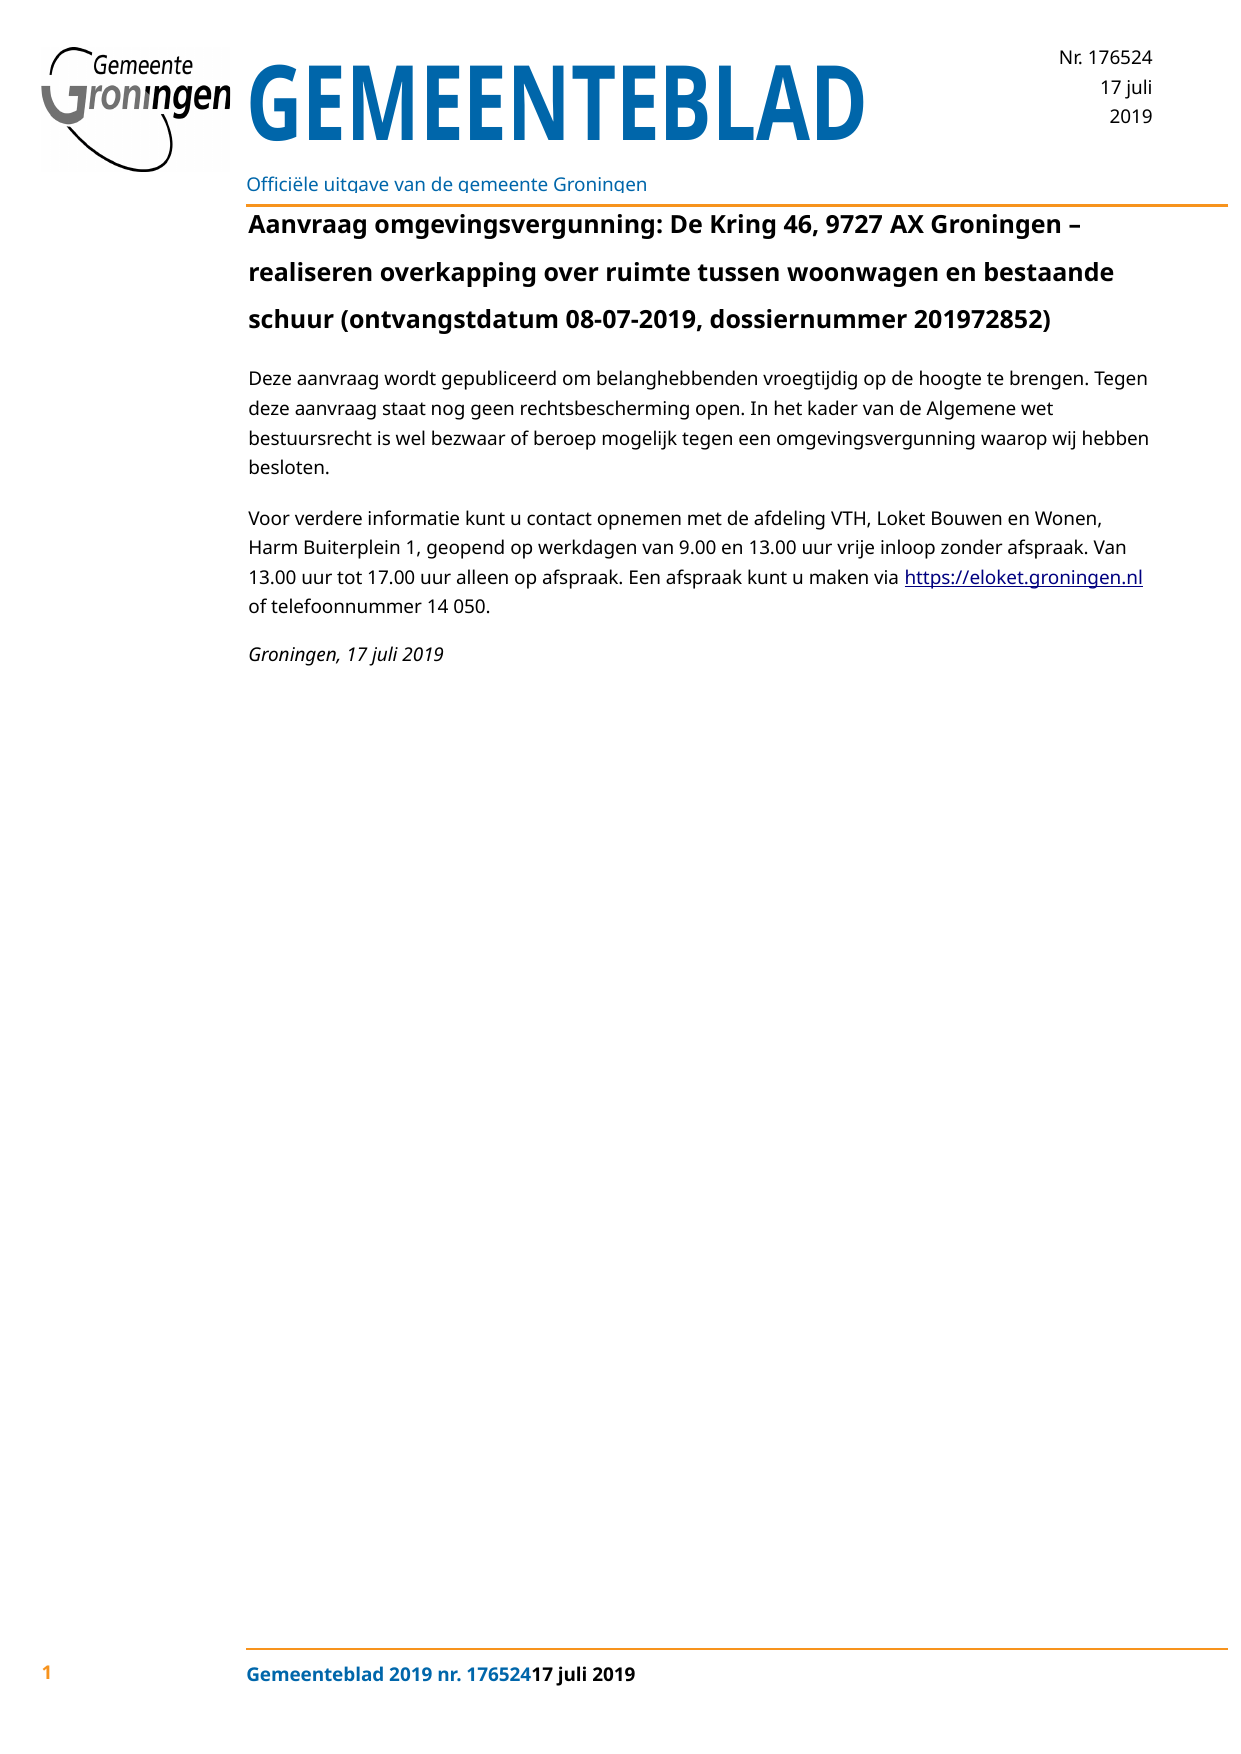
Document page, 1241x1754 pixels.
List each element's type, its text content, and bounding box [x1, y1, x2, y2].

text Voor verdere informatie kunt u contact opnemen met de afdeling VTH, Loket Bouwen en Wonen, Harm Buiterplein 1, geopend op werkdagen van 9.00 en 13.00 uur vrije inloop zonder afspraak. Van 13.00 uur tot 17.00 uur alleen op afspraak. Een afspraak kunt u maken via https://eloket.groningen.nl of telefoonnummer 14 050. [248, 505, 1152, 619]
text Deze aanvraag wordt gepubliceerd om belanghebbenden vroegtijdig op de hoogte te brengen. Tegen deze aanvraag staat nog geen rechtsbescherming open. In het kader van de Algemene wet bestuursrecht is wel bezwaar of beroep mogelijk tegen een omgevingsvergunning waarop wij hebben besloten. [248, 366, 1152, 480]
picture [41, 47, 231, 172]
text Groningen, 17 juli 2019 [248, 641, 1152, 667]
text Aanvraag omgevingsvergunning: De Kring 46, 9727 AX Groningen – realiseren overkapping over ruimte tussen woonwagen en bestaande schuur (ontvangstdatum 08-07-2019, dossiernummer 201972852) [248, 207, 1152, 336]
